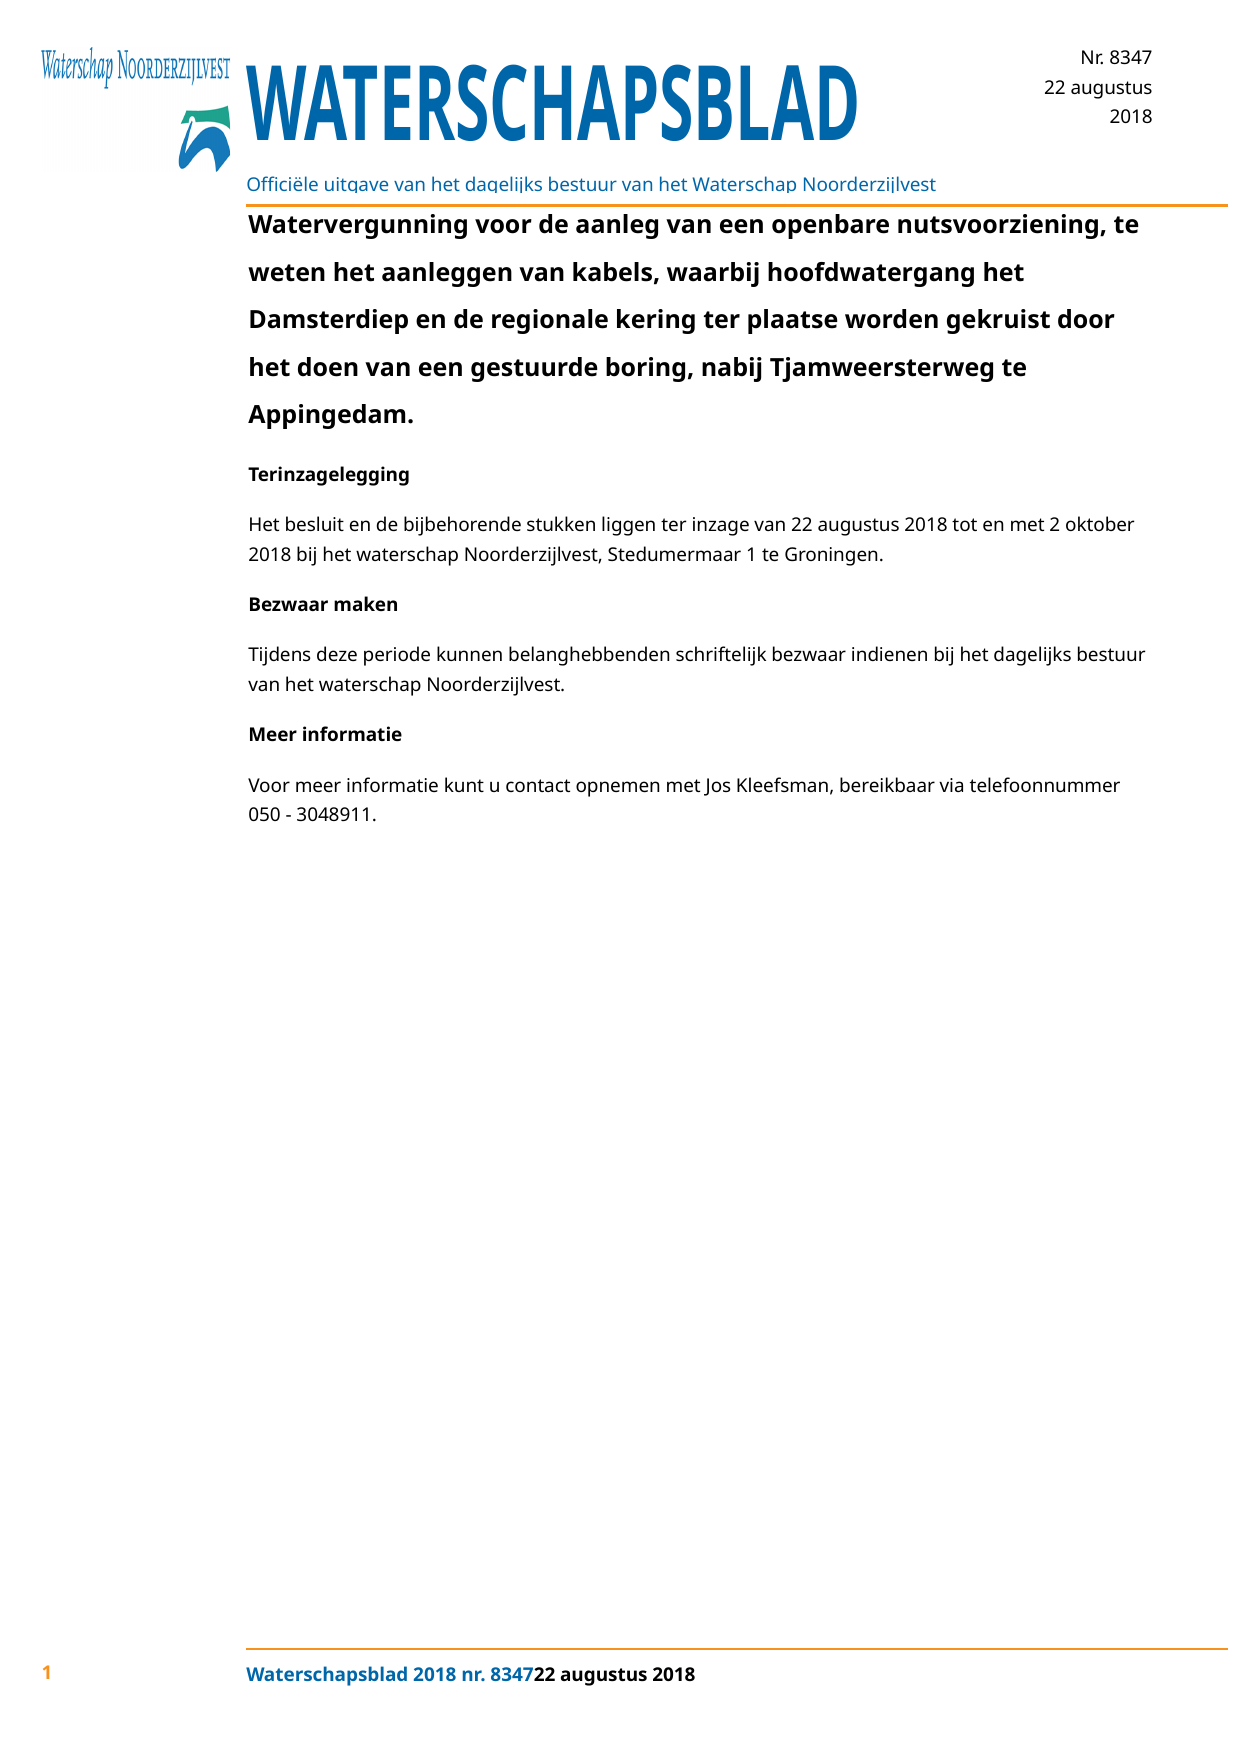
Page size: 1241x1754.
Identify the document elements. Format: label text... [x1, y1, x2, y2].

text Tijdens deze periode kunnen belanghebbenden schriftelijk bezwaar indienen bij het dagelijks bestuur van het waterschap Noorderzijlvest. [248, 642, 1152, 697]
text Het besluit en de bijbehorende stukken liggen ter inzage van 22 augustus 2018 tot en met 2 oktober 2018 bij het waterschap Noorderzijlvest, Stedumermaar 1 te Groningen. [248, 511, 1152, 566]
text Terinzagelegging [248, 461, 1152, 486]
text Meer informatie [248, 722, 1152, 747]
text Voor meer informatie kunt u contact opnemen met Jos Kleefsman, bereikbaar via telefoonnummer 050 - 3048911. [248, 772, 1152, 827]
picture [41, 47, 231, 172]
text Watervergunning voor de aanleg van een openbare nutsvoorziening, te weten het aanleggen van kabels, waarbij hoofdwatergang het Damsterdiep en de regionale kering ter plaatse worden gekruist door het doen van een gestuurde boring, nabij Tjamweersterweg te Appingedam. [248, 207, 1152, 431]
text Bezwaar maken [248, 591, 1152, 617]
